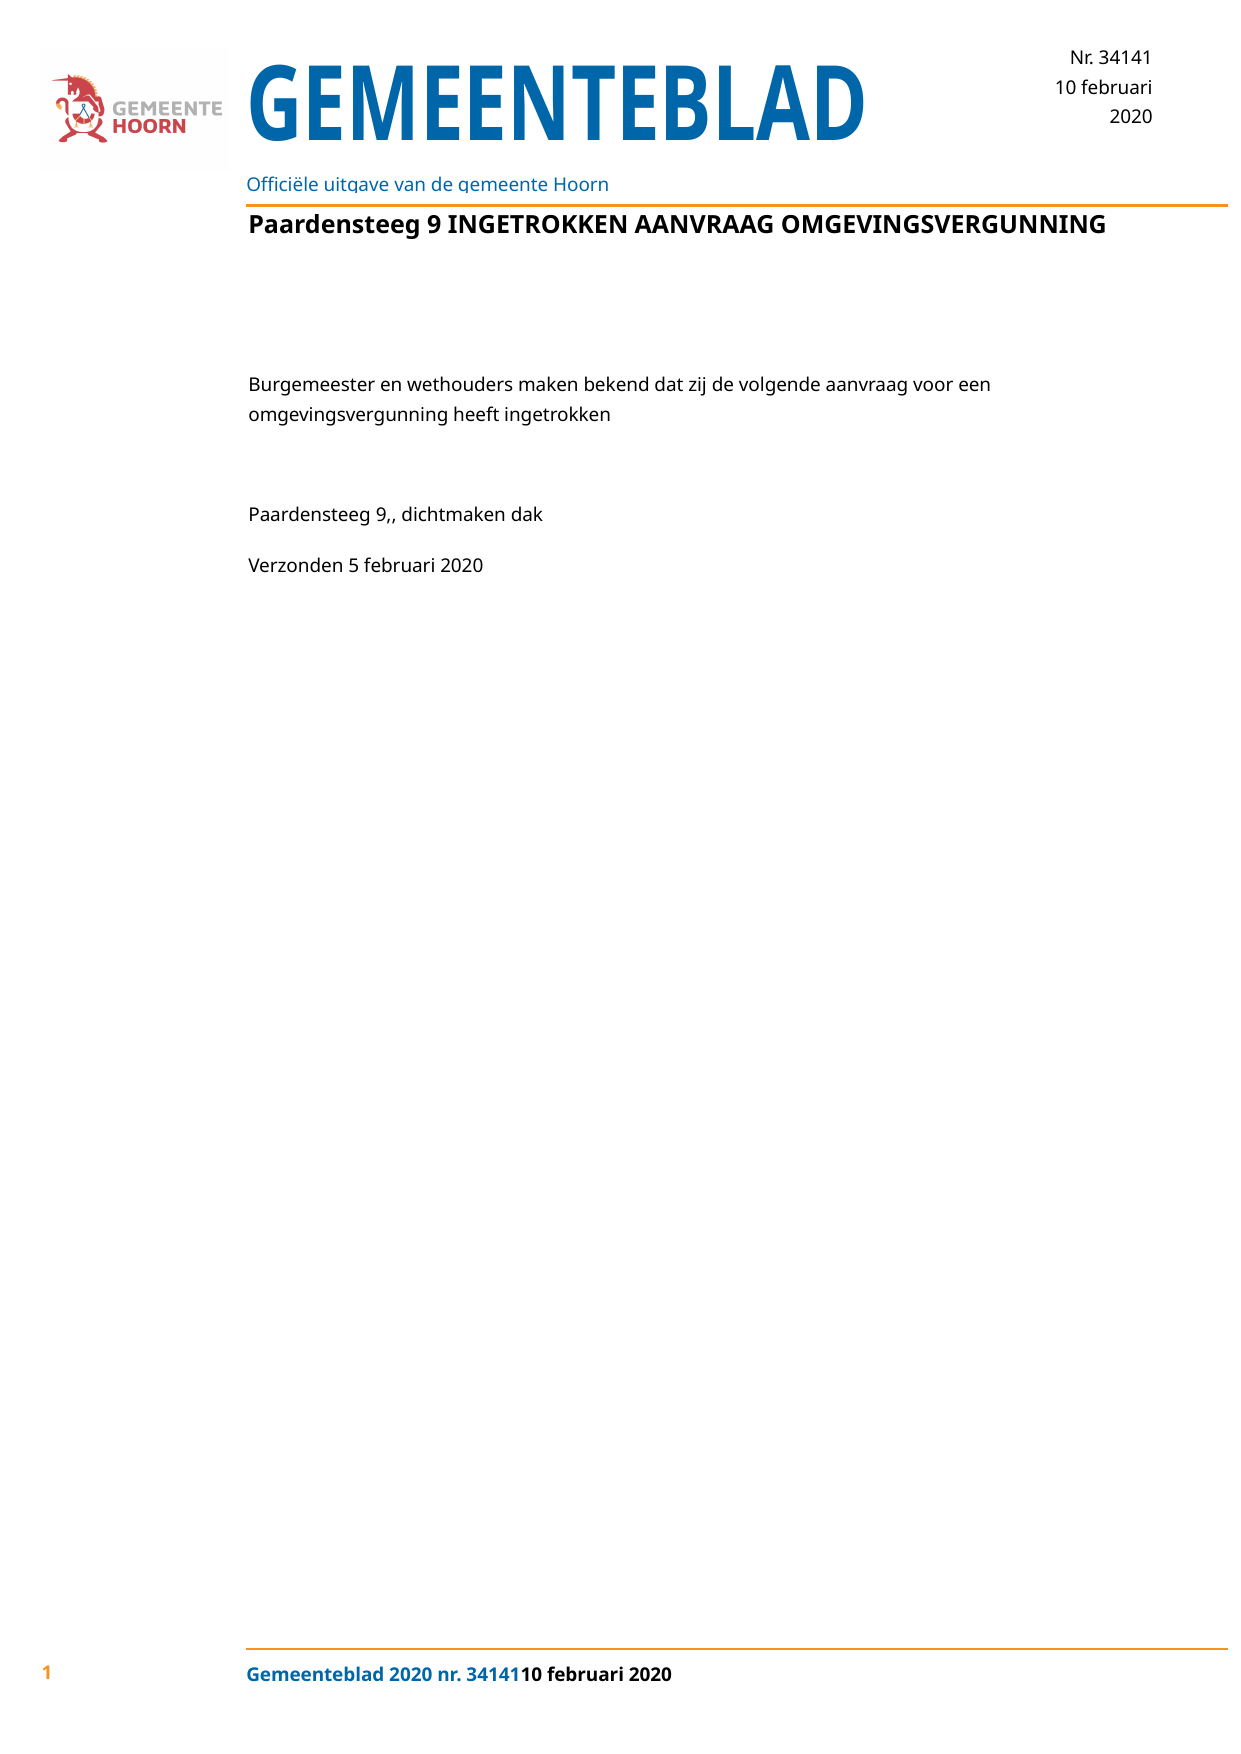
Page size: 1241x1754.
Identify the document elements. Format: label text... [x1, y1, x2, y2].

text Verzonden 5 februari 2020 [248, 552, 1152, 578]
picture [41, 47, 231, 172]
text Burgemeester en wethouders maken bekend dat zij de volgende aanvraag voor een omgevingsvergunning heeft ingetrokken [248, 371, 1152, 426]
text Paardensteeg 9,, dichtmaken dak [248, 502, 1152, 527]
text Paardensteeg 9 INGETROKKEN AANVRAAG OMGEVINGSVERGUNNING [248, 207, 1152, 241]
